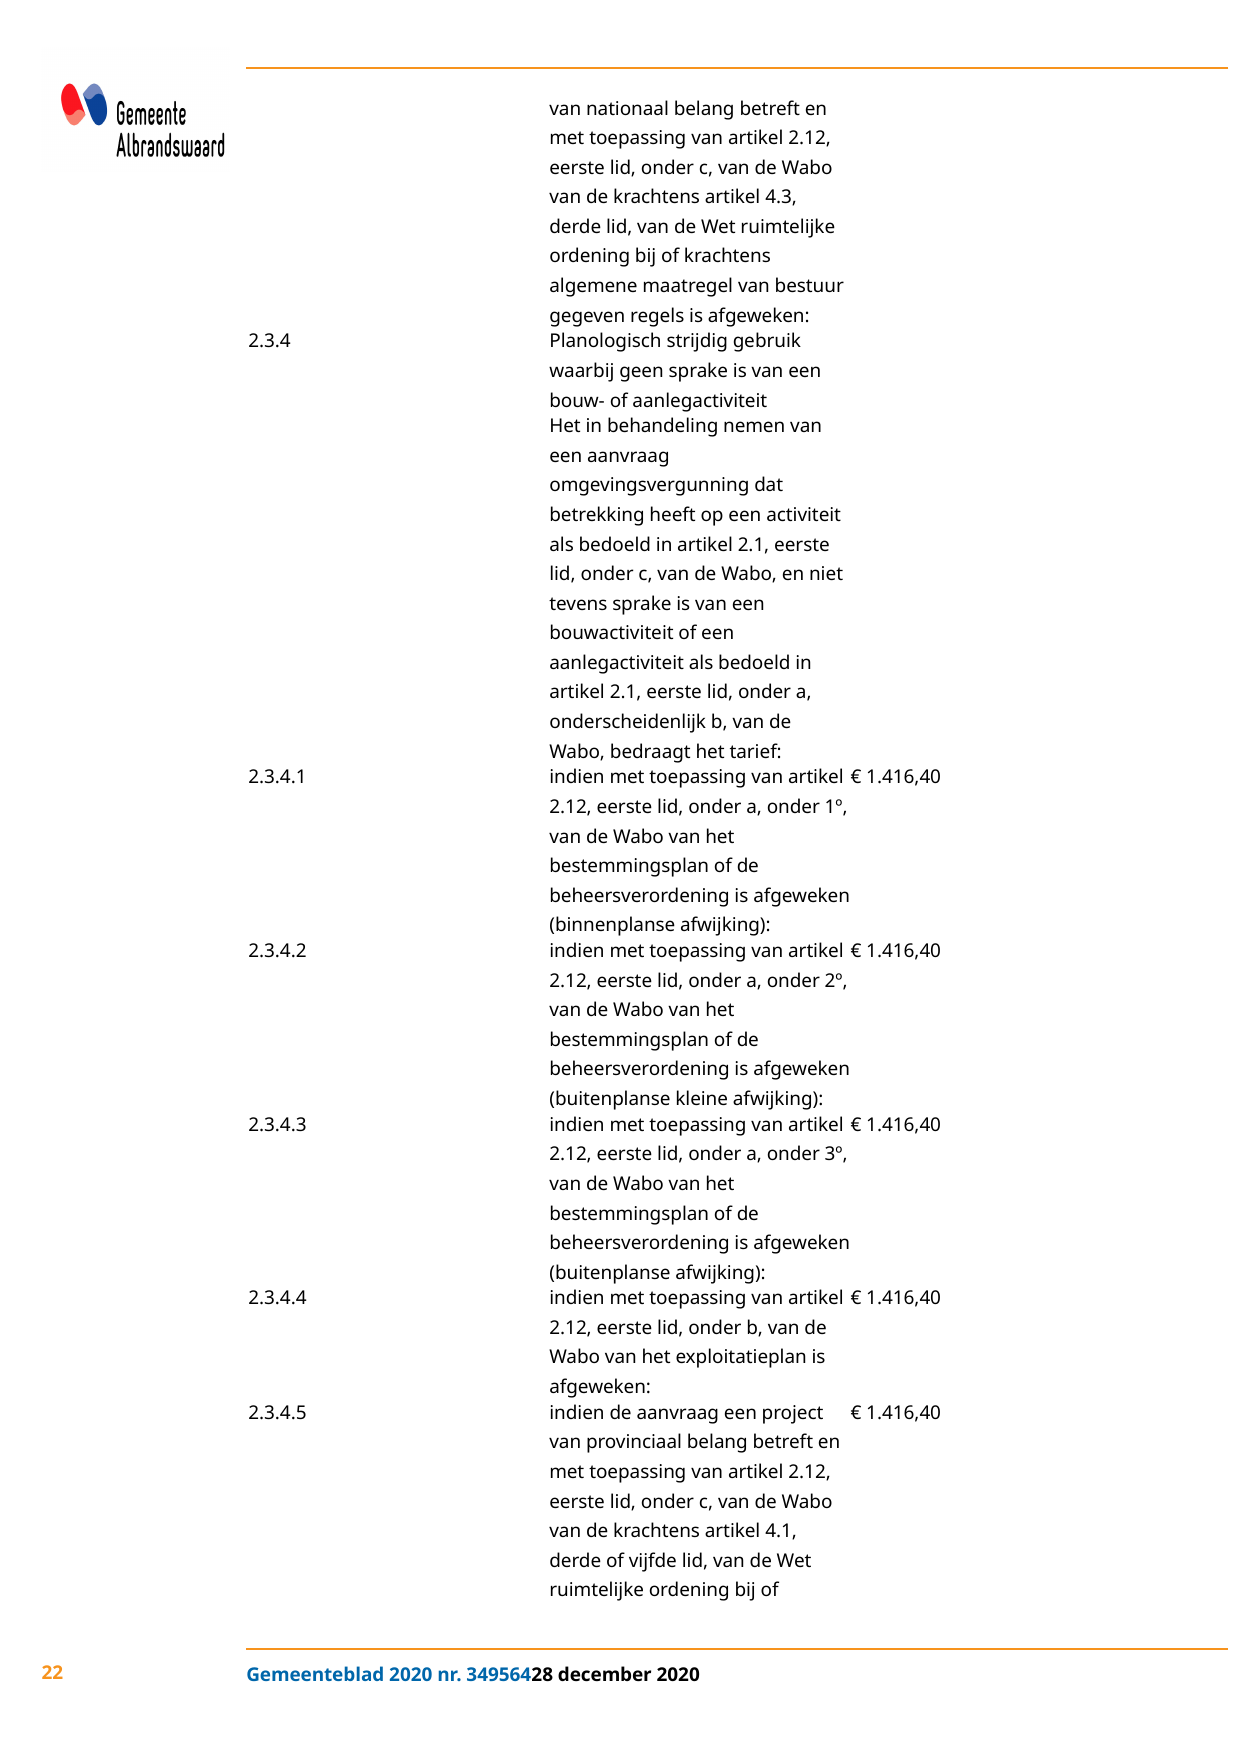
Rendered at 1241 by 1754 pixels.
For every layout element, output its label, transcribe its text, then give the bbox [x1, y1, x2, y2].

table_cell 2.3.4.4 [248, 1285, 549, 1399]
table_cell 2.3.4.2 [248, 937, 549, 1111]
table_cell indien met toepassing van artikel 2.12, eerste lid, onder a, onder 3º, van de Wabo van het bestemmingsplan of de beheersverordening is afgeweken (buitenplanse afwijking): [549, 1111, 850, 1284]
table_cell 2.3.4 [248, 328, 549, 412]
table_cell indien met toepassing van artikel 2.12, eerste lid, onder a, onder 1º, van de Wabo van het bestemmingsplan of de beheersverordening is afgeweken (binnenplanse afwijking): [549, 764, 850, 937]
table_cell € 1.416,40 [850, 764, 1152, 937]
table_cell € 1.416,40 [850, 1399, 1152, 1602]
table_cell [248, 413, 549, 764]
table_cell indien met toepassing van artikel 2.12, eerste lid, onder a, onder 2º, van de Wabo van het bestemmingsplan of de beheersverordening is afgeweken (buitenplanse kleine afwijking): [549, 937, 850, 1111]
table_cell € 1.416,40 [850, 1111, 1152, 1284]
table_cell 2.3.4.5 [248, 1399, 549, 1602]
table_cell [850, 328, 1152, 412]
table_cell 2.3.4.3 [248, 1111, 549, 1284]
table_cell 2.3.4.1 [248, 764, 549, 937]
picture [41, 47, 231, 172]
table_cell Het in behandeling nemen van een aanvraag omgevingsvergunning dat betrekking heeft op een activiteit als bedoeld in artikel 2.1, eerste lid, onder c, van de Wabo, en niet tevens sprake is van een bouwactiviteit of een aanlegactiviteit als bedoeld in artikel 2.1, eerste lid, onder a, onderscheidenlijk b, van de Wabo, bedraagt het tarief: [549, 413, 850, 764]
table_cell Planologisch strijdig gebruik waarbij geen sprake is van een bouw- of aanlegactiviteit [549, 328, 850, 412]
table_cell indien met toepassing van artikel 2.12, eerste lid, onder b, van de Wabo van het exploitatieplan is afgeweken: [549, 1285, 850, 1399]
table_cell indien de aanvraag een project van provinciaal belang betreft en met toepassing van artikel 2.12, eerste lid, onder c, van de Wabo van de krachtens artikel 4.1, derde of vijfde lid, van de Wet ruimtelijke ordening bij of [549, 1399, 850, 1602]
table_cell € 1.416,40 [850, 1285, 1152, 1399]
table_cell van nationaal belang betreft en met toepassing van artikel 2.12, eerste lid, onder c, van de Wabo van de krachtens artikel 4.3, derde lid, van de Wet ruimtelijke ordening bij of krachtens algemene maatregel van bestuur gegeven regels is afgeweken: [549, 95, 850, 328]
table_cell € 1.416,40 [850, 937, 1152, 1111]
table_cell [850, 413, 1152, 764]
table_cell [248, 95, 549, 328]
table_cell [850, 95, 1152, 328]
